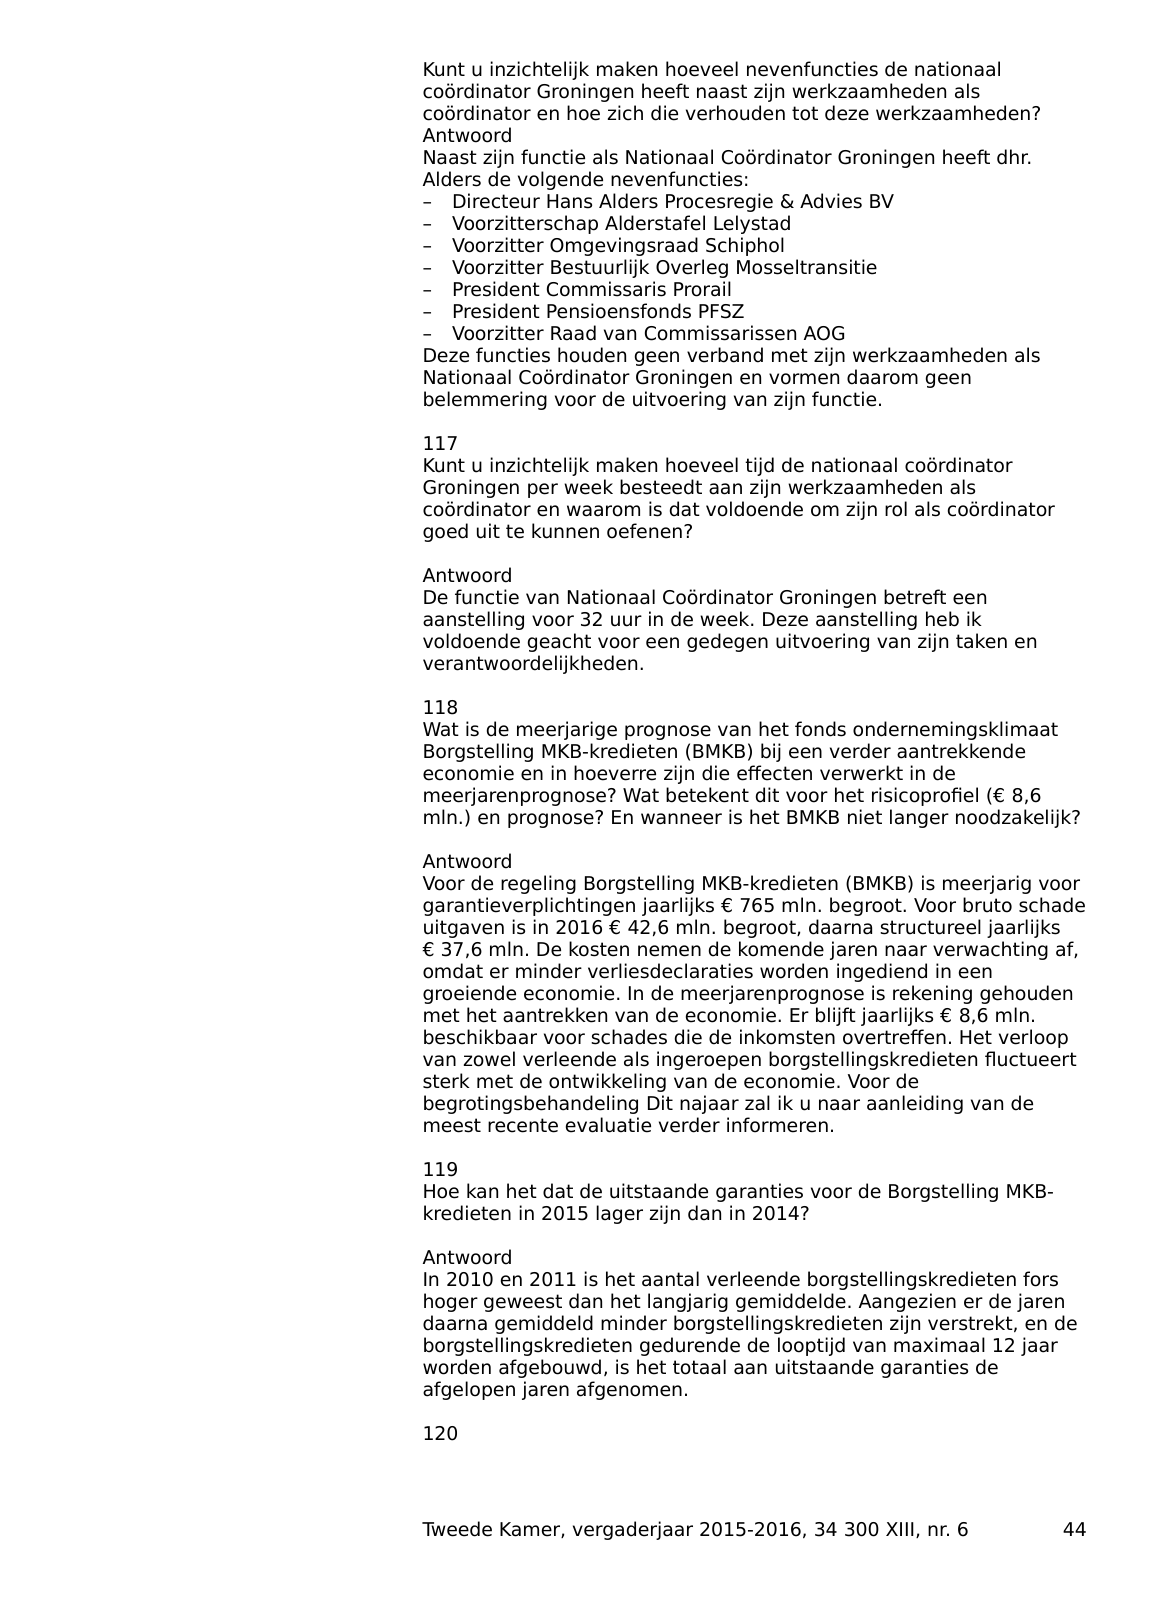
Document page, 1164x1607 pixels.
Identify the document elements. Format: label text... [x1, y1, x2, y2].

text Antwoord [422, 1247, 1087, 1269]
text Naast zijn functie als Nationaal Coördinator Groningen heeft dhr. Alders de volgende nevenfuncties: [422, 147, 1087, 191]
text 119 [422, 1159, 1087, 1181]
text Hoe kan het dat de uitstaande garanties voor de Borgstelling MKB-kredieten in 2015 lager zijn dan in 2014? [422, 1181, 1087, 1225]
text – Voorzitter Bestuurlijk Overleg Mosseltransitie [422, 257, 1087, 279]
text Antwoord [422, 851, 1087, 873]
text Kunt u inzichtelijk maken hoeveel nevenfuncties de nationaal coördinator Groningen heeft naast zijn werkzaamheden als coördinator en hoe zich die verhouden tot deze werkzaamheden? [422, 59, 1087, 125]
text – Voorzitter Raad van Commissarissen AOG [422, 323, 1087, 345]
text Kunt u inzichtelijk maken hoeveel tijd de nationaal coördinator Groningen per week besteedt aan zijn werkzaamheden als coördinator en waarom is dat voldoende om zijn rol als coördinator goed uit te kunnen oefenen? [422, 455, 1087, 543]
text – President Commissaris Prorail [422, 279, 1087, 301]
text 120 [422, 1423, 1087, 1445]
text Wat is de meerjarige prognose van het fonds ondernemingsklimaat Borgstelling MKB-kredieten (BMKB) bij een verder aantrekkende economie en in hoeverre zijn die effecten verwerkt in de meerjarenprognose? Wat betekent dit voor het risicoprofiel (€ 8,6 mln.) en prognose? En wanneer is het BMKB niet langer noodzakelijk? [422, 719, 1087, 829]
text Deze functies houden geen verband met zijn werkzaamheden als Nationaal Coördinator Groningen en vormen daarom geen belemmering voor de uitvoering van zijn functie. [422, 345, 1087, 411]
text – President Pensioensfonds PFSZ [422, 301, 1087, 323]
text De functie van Nationaal Coördinator Groningen betreft een aanstelling voor 32 uur in de week. Deze aanstelling heb ik voldoende geacht voor een gedegen uitvoering van zijn taken en verantwoordelijkheden. [422, 587, 1087, 675]
text Antwoord [422, 565, 1087, 587]
text – Voorzitterschap Alderstafel Lelystad [422, 213, 1087, 235]
text In 2010 en 2011 is het aantal verleende borgstellingskredieten fors hoger geweest dan het langjarig gemiddelde. Aangezien er de jaren daarna gemiddeld minder borgstellingskredieten zijn verstrekt, en de borgstellingskredieten gedurende de looptijd van maximaal 12 jaar worden afgebouwd, is het totaal aan uitstaande garanties de afgelopen jaren afgenomen. [422, 1269, 1087, 1401]
text – Directeur Hans Alders Procesregie & Advies BV [422, 191, 1087, 213]
text 117 [422, 433, 1087, 455]
text 118 [422, 697, 1087, 719]
text Voor de regeling Borgstelling MKB-kredieten (BMKB) is meerjarig voor garantieverplichtingen jaarlijks € 765 mln. begroot. Voor bruto schade uitgaven is in 2016 € 42,6 mln. begroot, daarna structureel jaarlijks € 37,6 mln. De kosten nemen de komende jaren naar verwachting af, omdat er minder verliesdeclaraties worden ingediend in een groeiende economie. In de meerjarenprognose is rekening gehouden met het aantrekken van de economie. Er blijft jaarlijks € 8,6 mln. beschikbaar voor schades die de inkomsten overtreffen. Het verloop van zowel verleende als ingeroepen borgstellingskredieten fluctueert sterk met de ontwikkeling van de economie. Voor de begrotingsbehandeling Dit najaar zal ik u naar aanleiding van de meest recente evaluatie verder informeren. [422, 873, 1087, 1137]
text Antwoord [422, 125, 1087, 147]
text – Voorzitter Omgevingsraad Schiphol [422, 235, 1087, 257]
